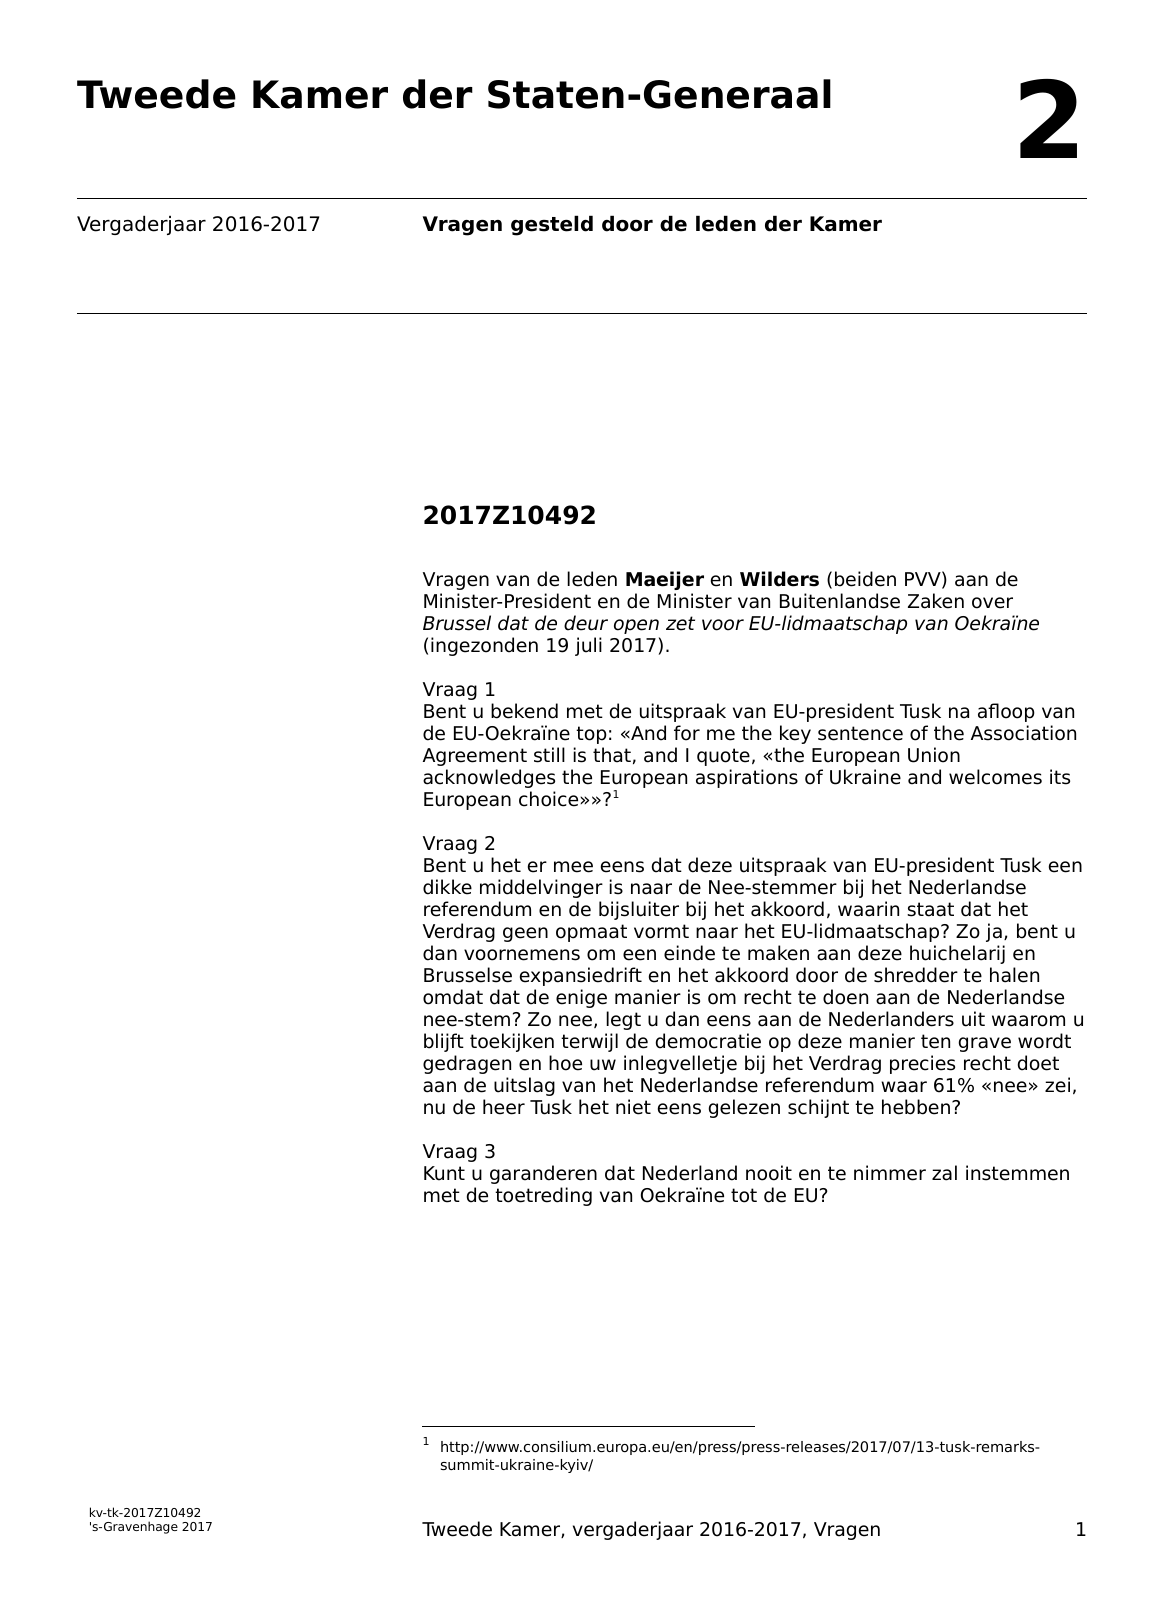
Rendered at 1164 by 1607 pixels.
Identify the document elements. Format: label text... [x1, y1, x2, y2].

text Vragen van de leden Maeijer en Wilders (beiden PVV) aan de Minister-President en de Minister van Buitenlandse Zaken over Brussel dat de deur open zet voor EU-lidmaatschap van Oekraïne (ingezonden 19 juli 2017). [422, 569, 1087, 657]
text Vraag 1 [422, 679, 1087, 701]
text Bent u het er mee eens dat deze uitspraak van EU-president Tusk een dikke middelvinger is naar de Nee-stemmer bij het Nederlandse referendum en de bijsluiter bij het akkoord, waarin staat dat het Verdrag geen opmaat vormt naar het EU-lidmaatschap? Zo ja, bent u dan voornemens om een einde te maken aan deze huichelarij en Brusselse expansiedrift en het akkoord door de shredder te halen omdat dat de enige manier is om recht te doen aan de Nederlandse nee-stem? Zo nee, legt u dan eens aan de Nederlanders uit waarom u blijft toekijken terwijl de democratie op deze manier ten grave wordt gedragen en hoe uw inlegvelletje bij het Verdrag precies recht doet aan de uitslag van het Nederlandse referendum waar 61% «nee» zei, nu de heer Tusk het niet eens gelezen schijnt te hebben? [422, 855, 1087, 1119]
text Vraag 3 [422, 1141, 1087, 1163]
text 's-Gravenhage 2017 [88, 1520, 323, 1534]
text 2017Z10492 [422, 501, 1087, 531]
table_cell Vergaderjaar 2016-2017 [77, 199, 422, 313]
table_header Tweede Kamer der Staten-Generaal [77, 59, 886, 198]
table_header 2 [886, 59, 1087, 198]
text Kunt u garanderen dat Nederland nooit en te nimmer zal instemmen met de toetreding van Oekraïne tot de EU? [422, 1163, 1087, 1207]
text Vraag 2 [422, 833, 1087, 855]
text Bent u bekend met de uitspraak van EU-president Tusk na afloop van de EU-Oekraïne top: «And for me the key sentence of the Association Agreement still is that, and I quote, «the European Union acknowledges the European aspirations of Ukraine and welcomes its European choice»»? [422, 701, 1087, 811]
text http://www.consilium.europa.eu/en/press/press-releases/2017/07/13-tusk-remarks-summit-ukraine-kyiv/ [422, 1435, 1087, 1474]
table_cell Vragen gesteld door de leden der Kamer [422, 199, 1087, 313]
text kv-tk-2017Z10492 [88, 1506, 323, 1520]
